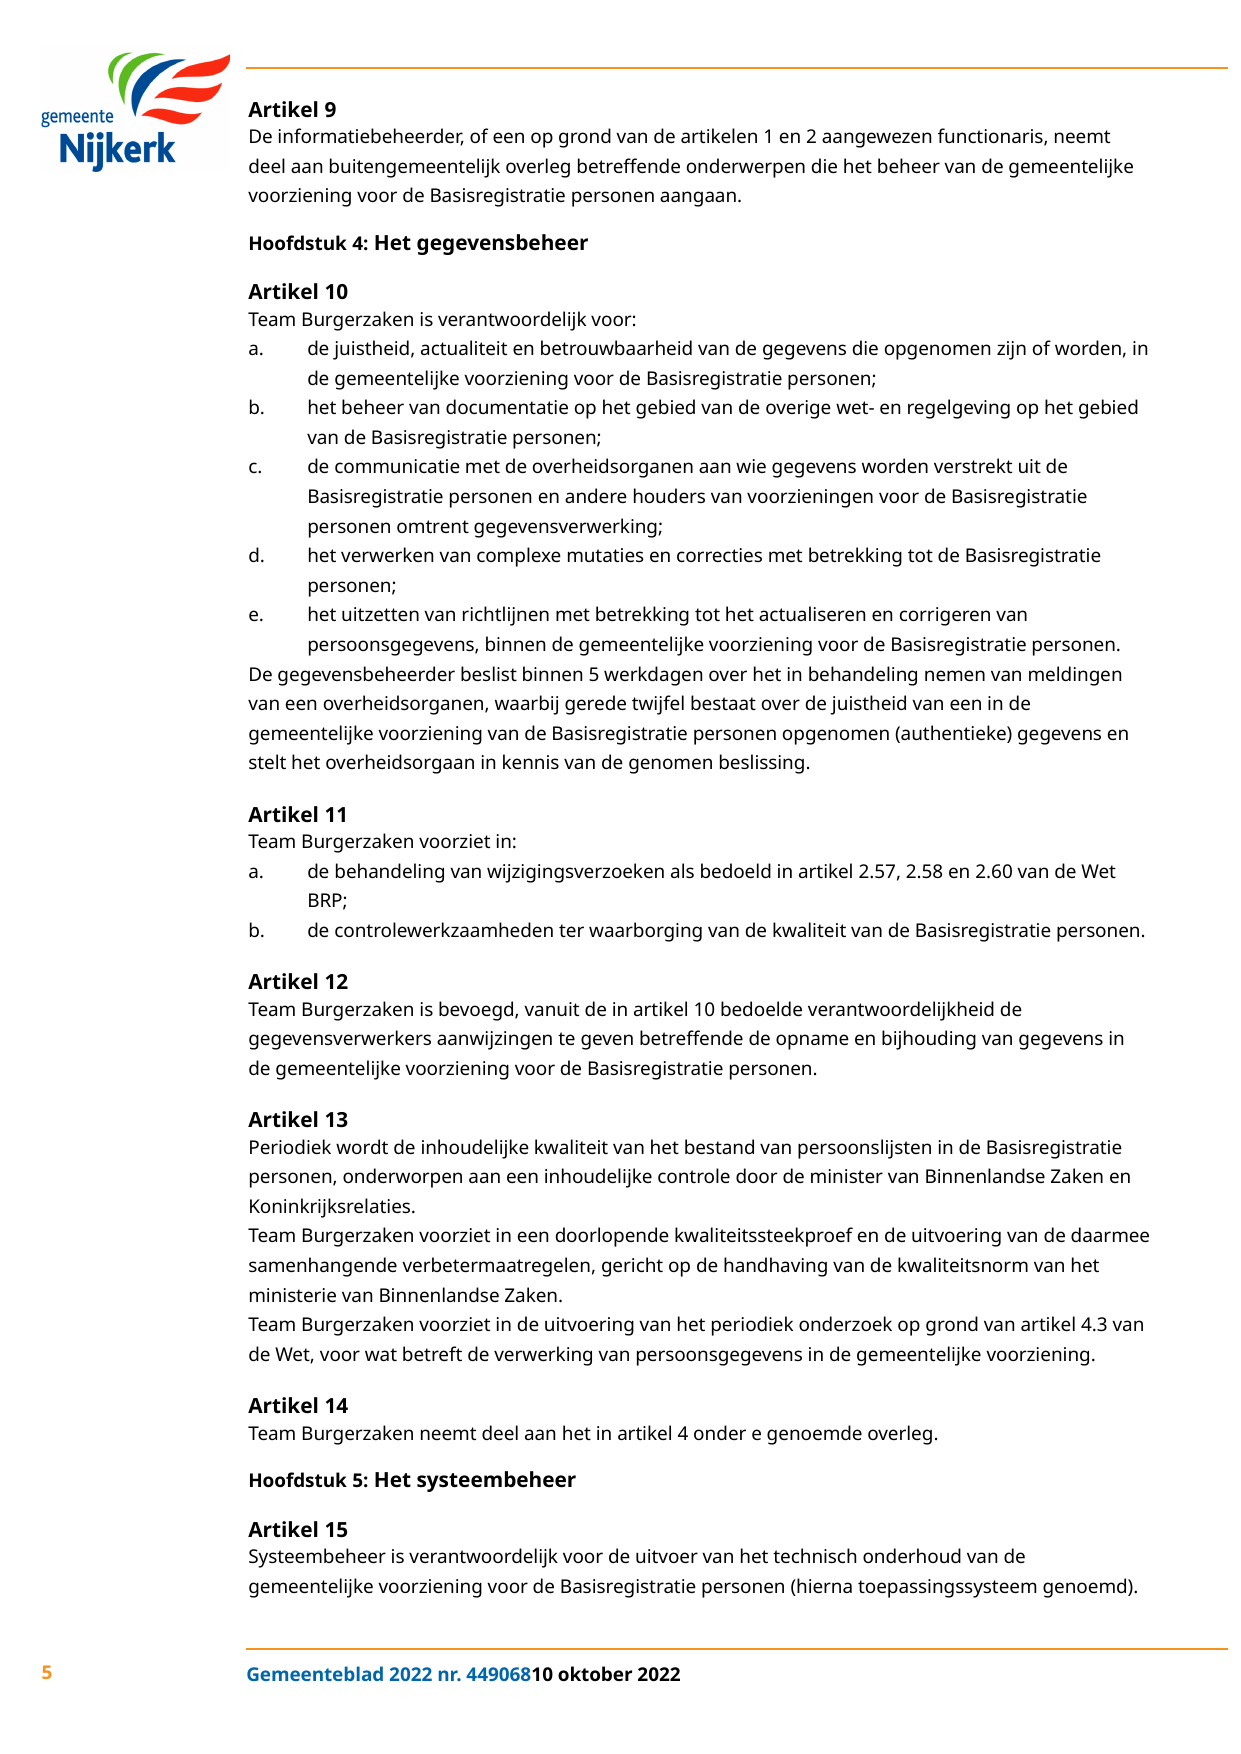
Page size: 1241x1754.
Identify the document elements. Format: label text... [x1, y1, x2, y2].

list het verwerken van complexe mutaties en correcties met betrekking tot de Basisregistratie personen; [248, 542, 1152, 598]
list de juistheid, actualiteit en betrouwbaarheid van de gegevens die opgenomen zijn of worden, in de gemeentelijke voorziening voor de Basisregistratie personen; [248, 335, 1152, 391]
text Artikel 12 [248, 967, 1152, 996]
text Team Burgerzaken voorziet in een doorlopende kwaliteitssteekproef en de uitvoering van de daarmee samenhangende verbetermaatregelen, gericht op de handhaving van de kwaliteitsnorm van het ministerie van Binnenlandse Zaken. [248, 1223, 1152, 1308]
text Team Burgerzaken is bevoegd, vanuit de in artikel 10 bedoelde verantwoordelijkheid de gegevensverwerkers aanwijzingen te geven betreffende de opname en bijhouding van gegevens in de gemeentelijke voorziening voor de Basisregistratie personen. [248, 996, 1152, 1081]
text Artikel 11 [248, 800, 1152, 828]
text Team Burgerzaken voorziet in de uitvoering van het periodiek onderzoek op grond van artikel 4.3 van de Wet, voor wat betreft de verwerking van persoonsgegevens in de gemeentelijke voorziening. [248, 1311, 1152, 1367]
text De informatiebeheerder, of een op grond van de artikelen 1 en 2 aangewezen functionaris, neemt deel aan buitengemeentelijk overleg betreffende onderwerpen die het beheer van de gemeentelijke voorziening voor de Basisregistratie personen aangaan. [248, 123, 1152, 208]
list het uitzetten van richtlijnen met betrekking tot het actualiseren en corrigeren van persoonsgegevens, binnen de gemeentelijke voorziening voor de Basisregistratie personen. [248, 602, 1152, 657]
text Artikel 13 [248, 1106, 1152, 1134]
text Artikel 14 [248, 1391, 1152, 1420]
text Hoofdstuk 5: Het systeembeheer [248, 1466, 1152, 1494]
text Systeembeheer is verantwoordelijk voor de uitvoer van het technisch onderhoud van de gemeentelijke voorziening voor de Basisregistratie personen (hierna toepassingssysteem genoemd). [248, 1543, 1152, 1598]
text Team Burgerzaken voorziet in: [248, 828, 1152, 854]
list de controlewerkzaamheden ter waarborging van de kwaliteit van de Basisregistratie personen. [248, 917, 1152, 943]
list het beheer van documentatie op het gebied van de overige wet- en regelgeving op het gebied van de Basisregistratie personen; [248, 394, 1152, 450]
list de behandeling van wijzigingsverzoeken als bedoeld in artikel 2.57, 2.58 en 2.60 van de Wet BRP; [248, 858, 1152, 913]
text Periodiek wordt de inhoudelijke kwaliteit van het bestand van persoonslijsten in de Basisregistratie personen, onderworpen aan een inhoudelijke controle door de minister van Binnenlandse Zaken en Koninkrijksrelaties. [248, 1134, 1152, 1219]
text Artikel 10 [248, 277, 1152, 306]
picture [41, 47, 231, 172]
text Team Burgerzaken neemt deel aan het in artikel 4 onder e genoemde overleg. [248, 1420, 1152, 1446]
text Artikel 15 [248, 1515, 1152, 1543]
text De gegevensbeheerder beslist binnen 5 werkdagen over het in behandeling nemen van meldingen van een overheidsorganen, waarbij gerede twijfel bestaat over de juistheid van een in de gemeentelijke voorziening van de Basisregistratie personen opgenomen (authentieke) gegevens en stelt het overheidsorgaan in kennis van de genomen beslissing. [248, 661, 1152, 775]
text Hoofdstuk 4: Het gegevensbeheer [248, 228, 1152, 256]
list de communicatie met de overheidsorganen aan wie gegevens worden verstrekt uit de Basisregistratie personen en andere houders van voorzieningen voor de Basisregistratie personen omtrent gegevensverwerking; [248, 454, 1152, 538]
text Artikel 9 [248, 95, 1152, 123]
text Team Burgerzaken is verantwoordelijk voor: [248, 306, 1152, 331]
